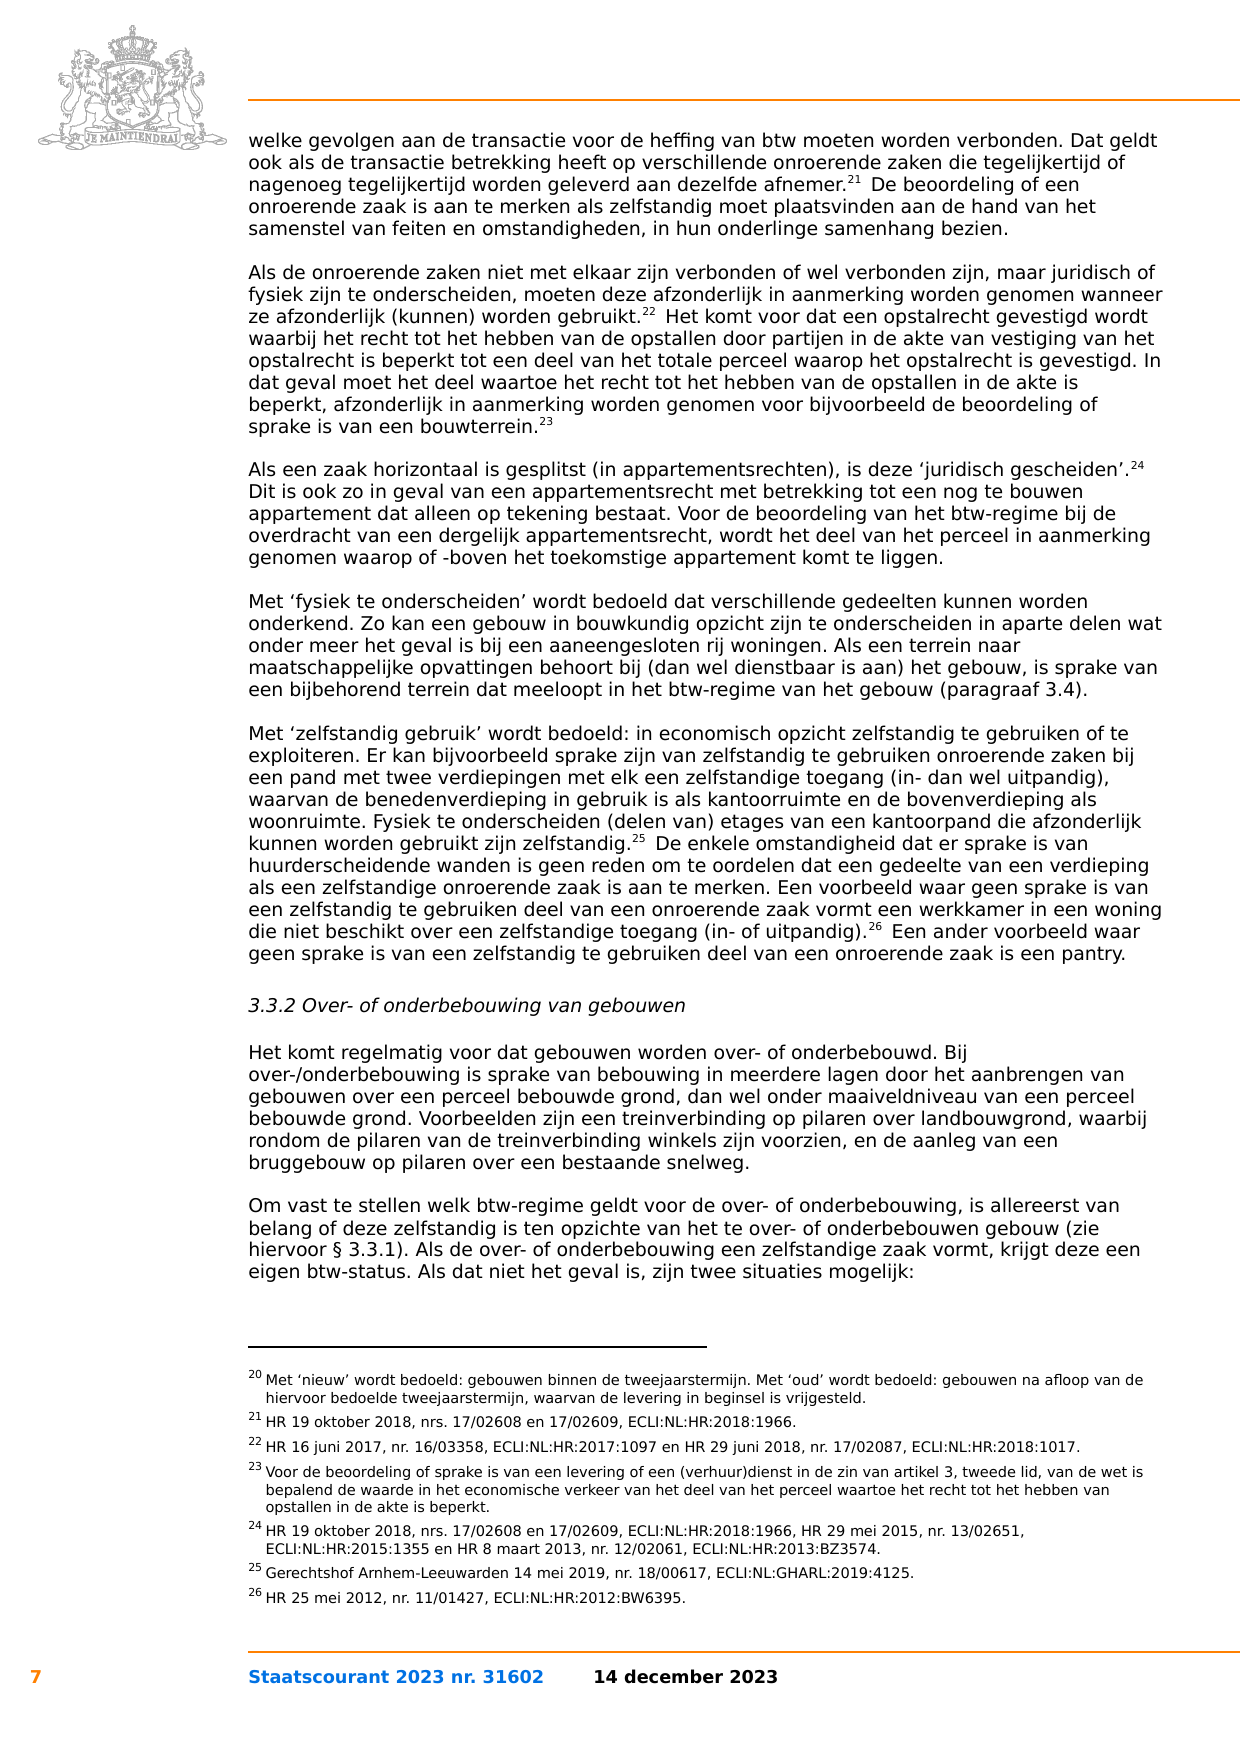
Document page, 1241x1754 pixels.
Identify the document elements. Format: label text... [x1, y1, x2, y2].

text Het komt regelmatig voor dat gebouwen worden over- of onderbebouwd. Bij over-/onderbebouwing is sprake van bebouwing in meerdere lagen door het aanbrengen van gebouwen over een perceel bebouwde grond, dan wel onder maaiveldniveau van een perceel bebouwde grond. Voorbeelden zijn een treinverbinding op pilaren over landbouwgrond, waarbij rondom de pilaren van de treinverbinding winkels zijn voorzien, en de aanleg van een bruggebouw op pilaren over een bestaande snelweg. [248, 1042, 1163, 1173]
text Voor de beoordeling of sprake is van een levering of een (verhuur)dienst in de zin van artikel 3, tweede lid, van de wet is bepalend de waarde in het economische verkeer van het deel van het perceel waartoe het recht tot het hebben van opstallen in de akte is beperkt. [248, 1460, 1163, 1516]
text Als de onroerende zaken niet met elkaar zijn verbonden of wel verbonden zijn, maar juridisch of fysiek zijn te onderscheiden, moeten deze afzonderlijk in aanmerking worden genomen wanneer ze afzonderlijk (kunnen) worden gebruikt. Het komt voor dat een opstalrecht gevestigd wordt waarbij het recht tot het hebben van de opstallen door partijen in de akte van vestiging van het opstalrecht is beperkt tot een deel van het totale perceel waarop het opstalrecht is gevestigd. In dat geval moet het deel waartoe het recht tot het hebben van de opstallen in de akte is beperkt, afzonderlijk in aanmerking worden genomen voor bijvoorbeeld de beoordeling of sprake is van een bouwterrein. [248, 262, 1163, 437]
text Met ‘nieuw’ wordt bedoeld: gebouwen binnen de tweejaarstermijn. Met ‘oud’ wordt bedoeld: gebouwen na afloop van de hiervoor bedoelde tweejaarstermijn, waarvan de levering in beginsel is vrijgesteld. [248, 1368, 1163, 1407]
subtitle 3.3.2 Over- of onderbebouwing van gebouwen [248, 995, 1163, 1017]
text HR 16 juni 2017, nr. 16/03358, ECLI:NL:HR:2017:1097 en HR 29 juni 2018, nr. 17/02087, ECLI:NL:HR:2018:1017. [248, 1435, 1163, 1457]
picture [38, 25, 227, 150]
text Met ‘fysiek te onderscheiden’ wordt bedoeld dat verschillende gedeelten kunnen worden onderkend. Zo kan een gebouw in bouwkundig opzicht zijn te onderscheiden in aparte delen wat onder meer het geval is bij een aaneengesloten rij woningen. Als een terrein naar maatschappelijke opvattingen behoort bij (dan wel dienstbaar is aan) het gebouw, is sprake van een bijbehorend terrein dat meeloopt in het btw-regime van het gebouw (paragraaf 3.4). [248, 591, 1163, 701]
text HR 19 oktober 2018, nrs. 17/02608 en 17/02609, ECLI:NL:HR:2018:1966, HR 29 mei 2015, nr. 13/02651, ECLI:NL:HR:2015:1355 en HR 8 maart 2013, nr. 12/02061, ECLI:NL:HR:2013:BZ3574. [248, 1519, 1163, 1558]
text Om vast te stellen welk btw-regime geldt voor de over- of onderbebouwing, is allereerst van belang of deze zelfstandig is ten opzichte van het te over- of onderbebouwen gebouw (zie hiervoor § 3.3.1). Als de over- of onderbebouwing een zelfstandige zaak vormt, krijgt deze een eigen btw-status. Als dat niet het geval is, zijn twee situaties mogelijk: [248, 1195, 1163, 1283]
text HR 25 mei 2012, nr. 11/01427, ECLI:NL:HR:2012:BW6395. [248, 1586, 1163, 1608]
text HR 19 oktober 2018, nrs. 17/02608 en 17/02609, ECLI:NL:HR:2018:1966. [248, 1410, 1163, 1432]
text Gerechtshof Arnhem-Leeuwarden 14 mei 2019, nr. 18/00617, ECLI:NL:GHARL:2019:4125. [248, 1561, 1163, 1583]
text Als een zaak horizontaal is gesplitst (in appartementsrechten), is deze ‘juridisch gescheiden’. Dit is ook zo in geval van een appartementsrecht met betrekking tot een nog te bouwen appartement dat alleen op tekening bestaat. Voor de beoordeling van het btw-regime bij de overdracht van een dergelijk appartementsrecht, wordt het deel van het perceel in aanmerking genomen waarop of -boven het toekomstige appartement komt te liggen. [248, 459, 1163, 569]
text Met ‘zelfstandig gebruik’ wordt bedoeld: in economisch opzicht zelfstandig te gebruiken of te exploiteren. Er kan bijvoorbeeld sprake zijn van zelfstandig te gebruiken onroerende zaken bij een pand met twee verdiepingen met elk een zelfstandige toegang (in- dan wel uitpandig), waarvan de benedenverdieping in gebruik is als kantoorruimte en de bovenverdieping als woonruimte. Fysiek te onderscheiden (delen van) etages van een kantoorpand die afzonderlijk kunnen worden gebruikt zijn zelfstandig. De enkele omstandigheid dat er sprake is van huurderscheidende wanden is geen reden om te oordelen dat een gedeelte van een verdieping als een zelfstandige onroerende zaak is aan te merken. Een voorbeeld waar geen sprake is van een zelfstandig te gebruiken deel van een onroerende zaak vormt een werkkamer in een woning die niet beschikt over een zelfstandige toegang (in- of uitpandig). Een ander voorbeeld waar geen sprake is van een zelfstandig te gebruiken deel van een onroerende zaak is een pantry. [248, 723, 1163, 965]
text welke gevolgen aan de transactie voor de heffing van btw moeten worden verbonden. Dat geldt ook als de transactie betrekking heeft op verschillende onroerende zaken die tegelijkertijd of nagenoeg tegelijkertijd worden geleverd aan dezelfde afnemer. De beoordeling of een onroerende zaak is aan te merken als zelfstandig moet plaatsvinden aan de hand van het samenstel van feiten en omstandigheden, in hun onderlinge samenhang bezien. [248, 130, 1163, 240]
